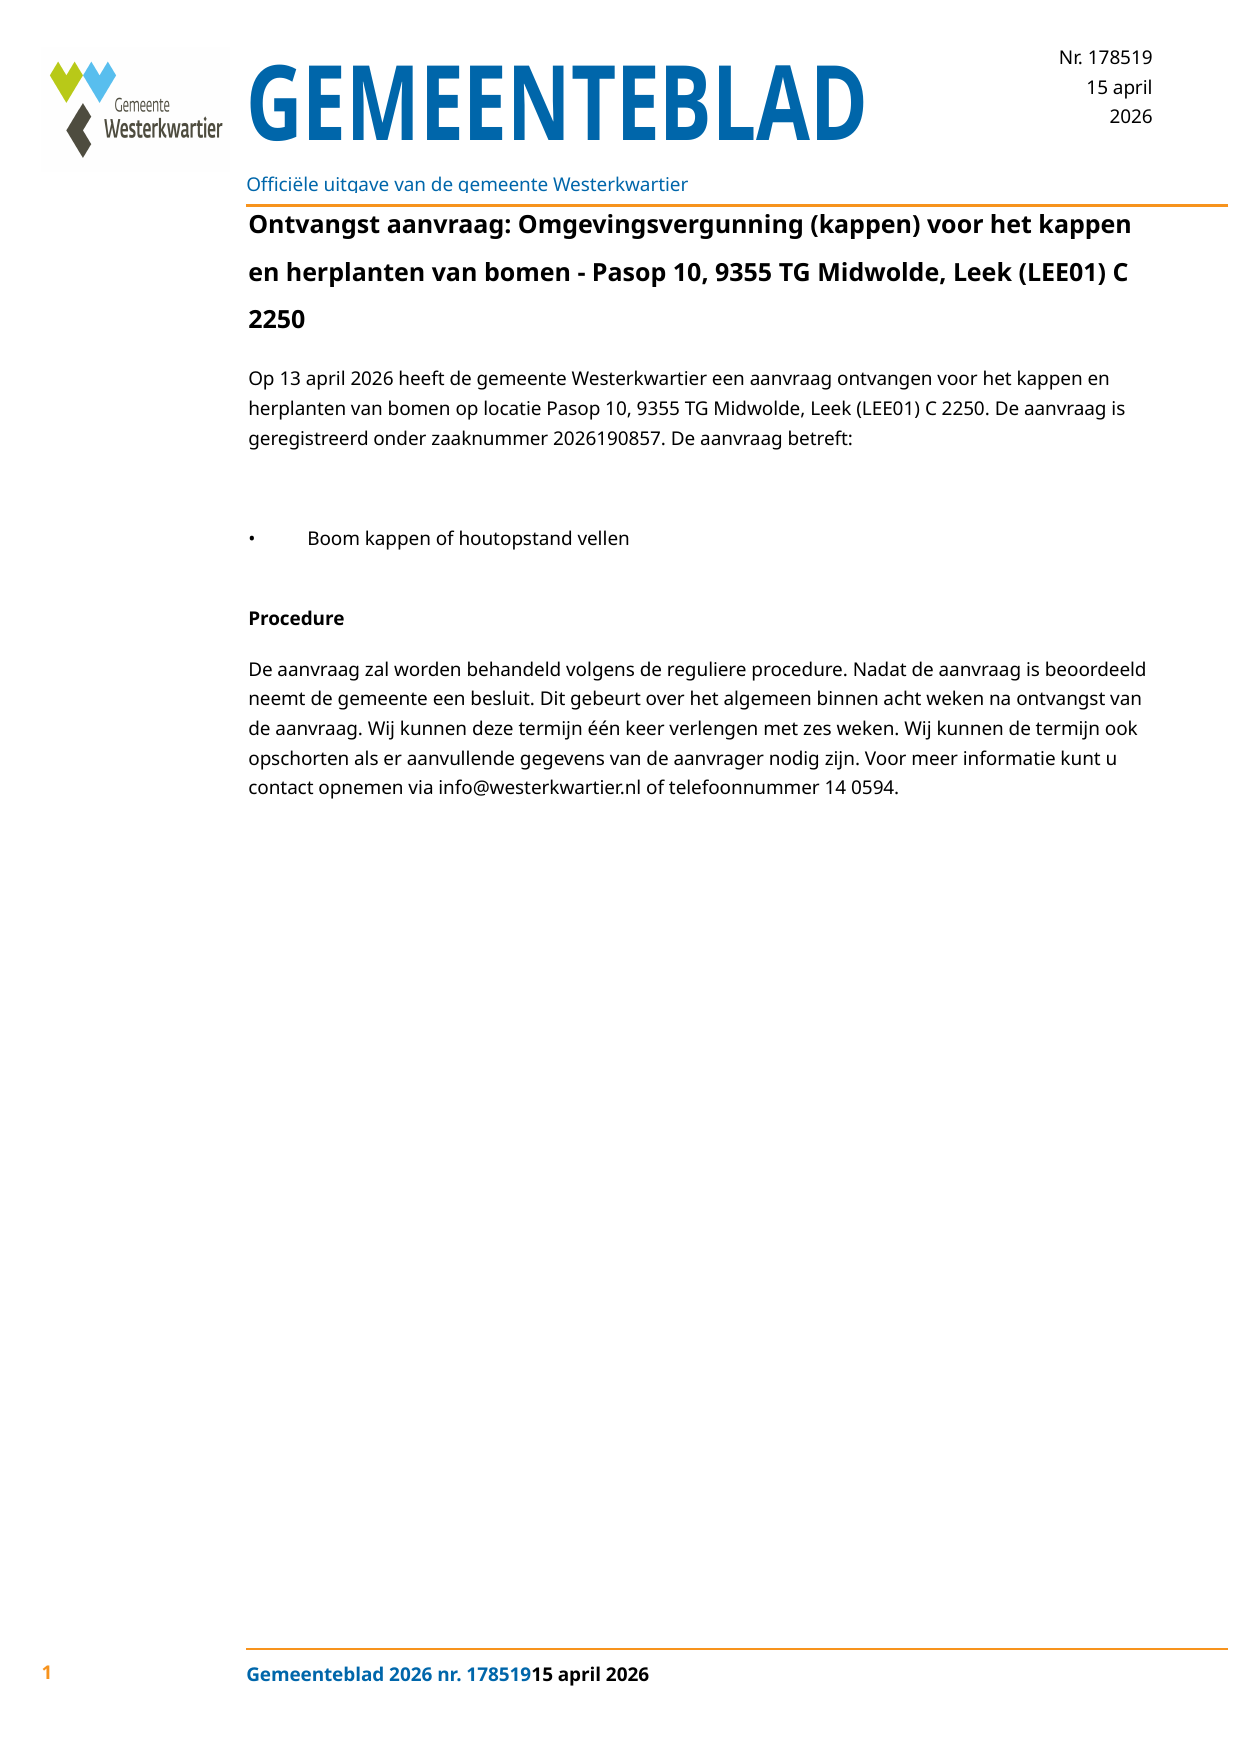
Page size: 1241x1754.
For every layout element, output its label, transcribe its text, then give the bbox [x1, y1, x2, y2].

picture [41, 47, 231, 172]
text Op 13 april 2026 heeft de gemeente Westerkwartier een aanvraag ontvangen voor het kappen en herplanten van bomen op locatie Pasop 10, 9355 TG Midwolde, Leek (LEE01) C 2250. De aanvraag is geregistreerd onder zaaknummer 2026190857. De aanvraag betreft: [248, 366, 1152, 450]
text Ontvangst aanvraag: Omgevingsvergunning (kappen) voor het kappen en herplanten van bomen - Pasop 10, 9355 TG Midwolde, Leek (LEE01) C 2250 [248, 207, 1152, 336]
list Boom kappen of houtopstand vellen [248, 526, 1152, 551]
text De aanvraag zal worden behandeld volgens de reguliere procedure. Nadat de aanvraag is beoordeeld neemt de gemeente een besluit. Dit gebeurt over het algemeen binnen acht weken na ontvangst van de aanvraag. Wij kunnen deze termijn één keer verlengen met zes weken. Wij kunnen de termijn ook opschorten als er aanvullende gegevens van de aanvrager nodig zijn. Voor meer informatie kunt u contact opnemen via info@westerkwartier.nl of telefoonnummer 14 0594. [248, 656, 1152, 800]
text Procedure [248, 606, 1152, 631]
